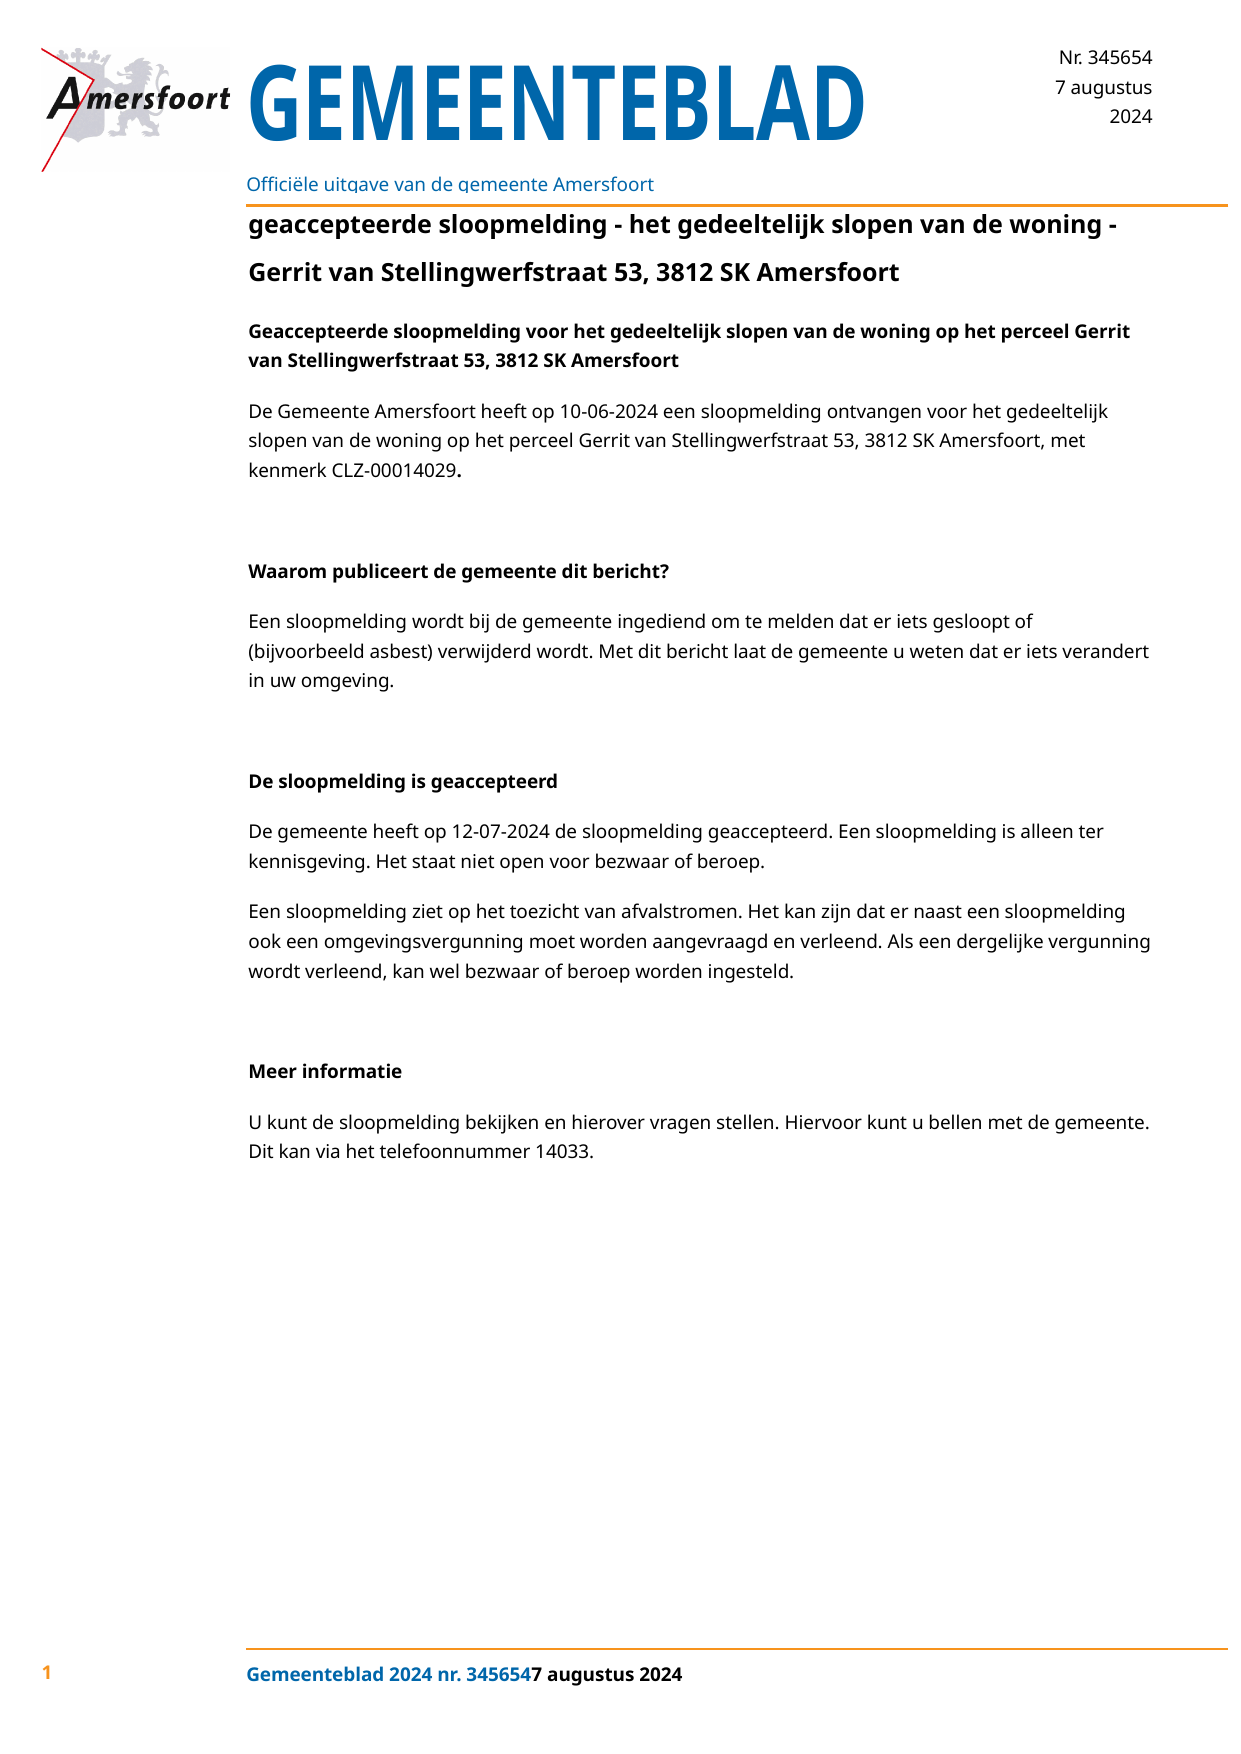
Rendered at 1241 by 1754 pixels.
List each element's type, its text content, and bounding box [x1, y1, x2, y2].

text U kunt de sloopmelding bekijken en hierover vragen stellen. Hiervoor kunt u bellen met de gemeente. Dit kan via het telefoonnummer 14033. [248, 1109, 1152, 1164]
text Geaccepteerde sloopmelding voor het gedeeltelijk slopen van de woning op het perceel Gerrit van Stellingwerfstraat 53, 3812 SK Amersfoort [248, 318, 1152, 373]
text Waarom publiceert de gemeente dit bericht? [248, 558, 1152, 584]
picture [41, 47, 231, 172]
text Een sloopmelding ziet op het toezicht van afvalstromen. Het kan zijn dat er naast een sloopmelding ook een omgevingsvergunning moet worden aangevraagd en verleend. Als een dergelijke vergunning wordt verleend, kan wel bezwaar of beroep worden ingesteld. [248, 899, 1152, 984]
text De sloopmelding is geaccepteerd [248, 768, 1152, 794]
text De Gemeente Amersfoort heeft op 10-06-2024 een sloopmelding ontvangen voor het gedeeltelijk slopen van de woning op het perceel Gerrit van Stellingwerfstraat 53, 3812 SK Amersfoort, met kenmerk CLZ-00014029. [248, 398, 1152, 483]
text geaccepteerde sloopmelding - het gedeeltelijk slopen van de woning - Gerrit van Stellingwerfstraat 53, 3812 SK Amersfoort [248, 207, 1152, 288]
text Meer informatie [248, 1059, 1152, 1084]
text Een sloopmelding wordt bij de gemeente ingediend om te melden dat er iets gesloopt of (bijvoorbeeld asbest) verwijderd wordt. Met dit bericht laat de gemeente u weten dat er iets verandert in uw omgeving. [248, 608, 1152, 693]
text De gemeente heeft op 12-07-2024 de sloopmelding geaccepteerd. Een sloopmelding is alleen ter kennisgeving. Het staat niet open voor bezwaar of beroep. [248, 819, 1152, 874]
